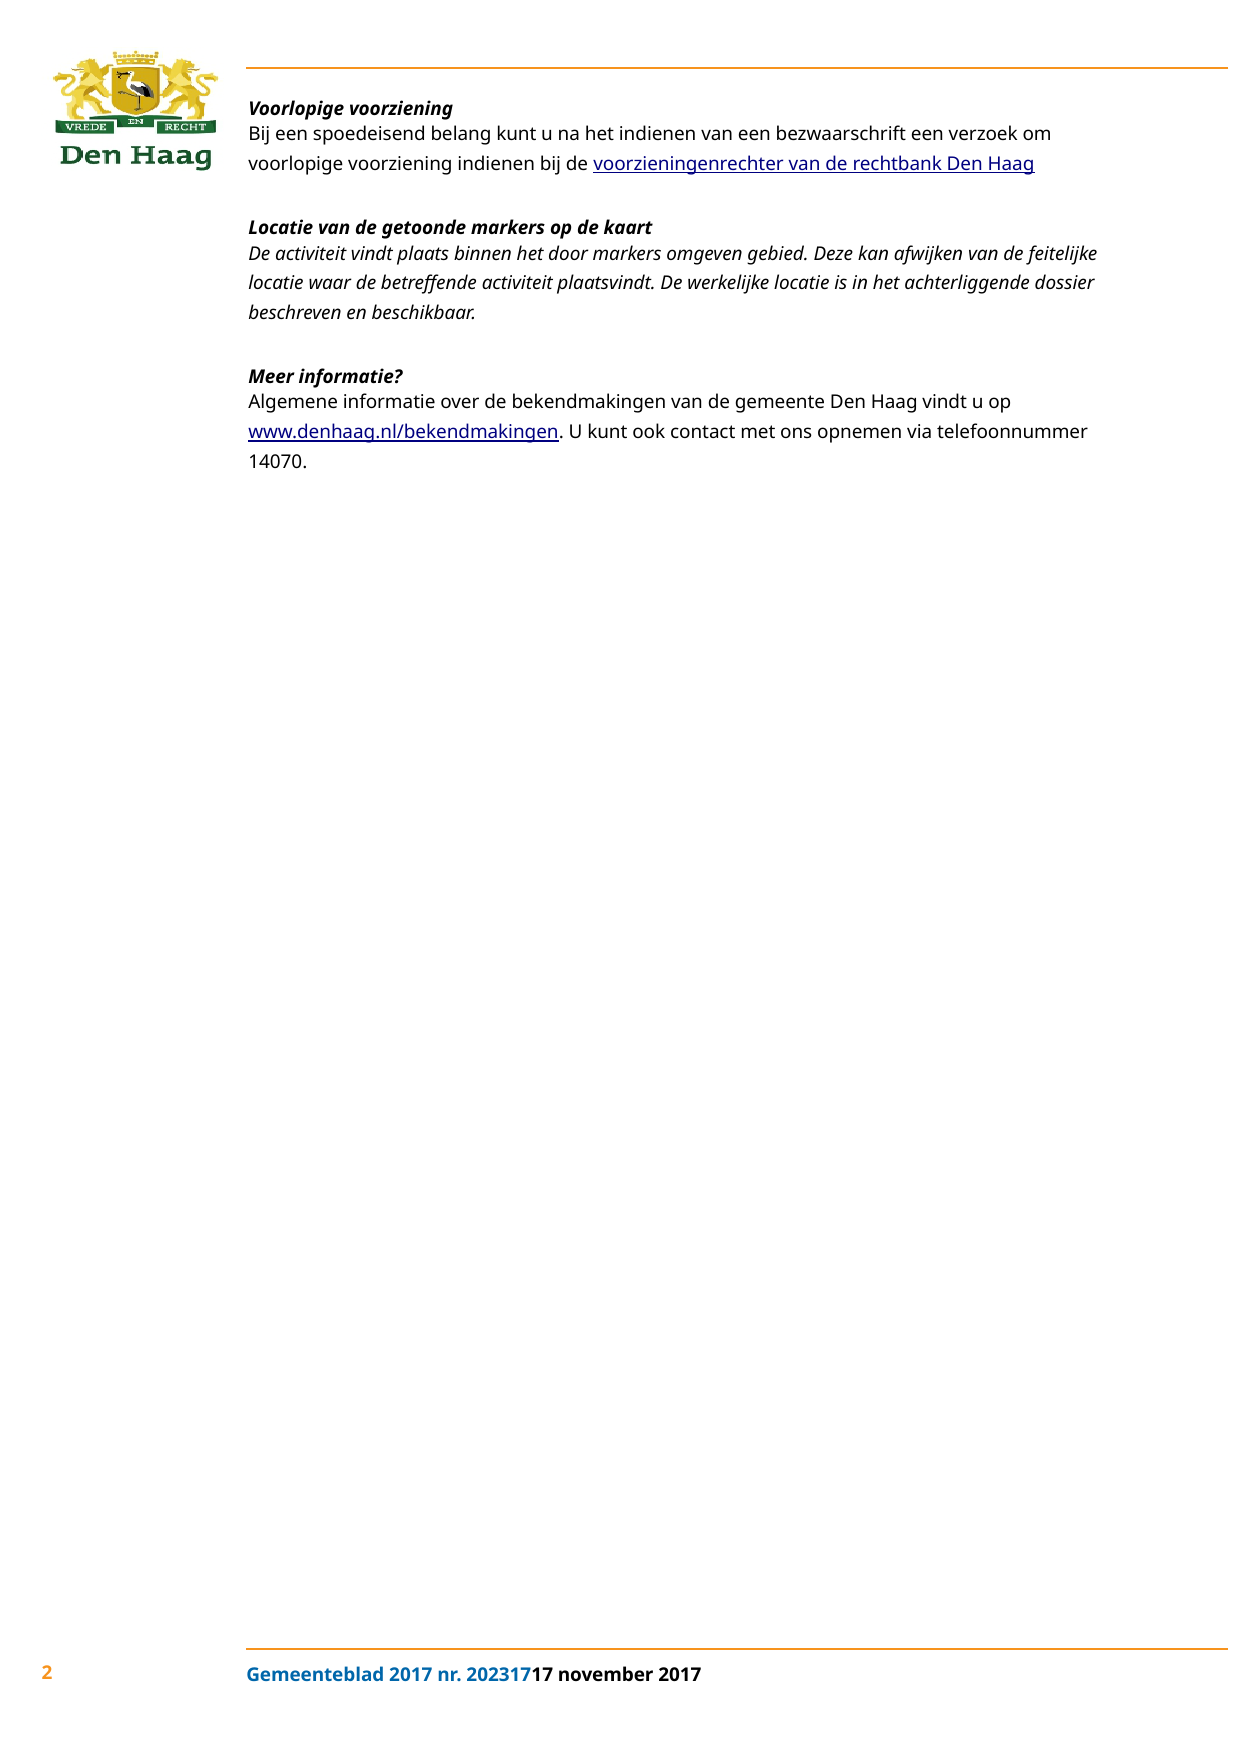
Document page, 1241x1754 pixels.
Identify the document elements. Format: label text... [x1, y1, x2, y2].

text Meer informatie? [248, 363, 1152, 389]
text Voorlopige voorziening [248, 95, 1152, 121]
text Locatie van de getoonde markers op de kaart [248, 214, 1152, 240]
text De activiteit vindt plaats binnen het door markers omgeven gebied. Deze kan afwijken van de feitelijke locatie waar de betreffende activiteit plaatsvindt. De werkelijke locatie is in het achterliggende dossier beschreven en beschikbaar. [248, 240, 1152, 325]
text Bij een spoedeisend belang kunt u na het indienen van een bezwaarschrift een verzoek om voorlopige voorziening indienen bij de voorzieningenrechter van de rechtbank Den Haag [248, 121, 1152, 176]
picture [41, 47, 231, 172]
text Algemene informatie over de bekendmakingen van de gemeente Den Haag vindt u op www.denhaag.nl/bekendmakingen. U kunt ook contact met ons opnemen via telefoonnummer 14070. [248, 389, 1152, 473]
